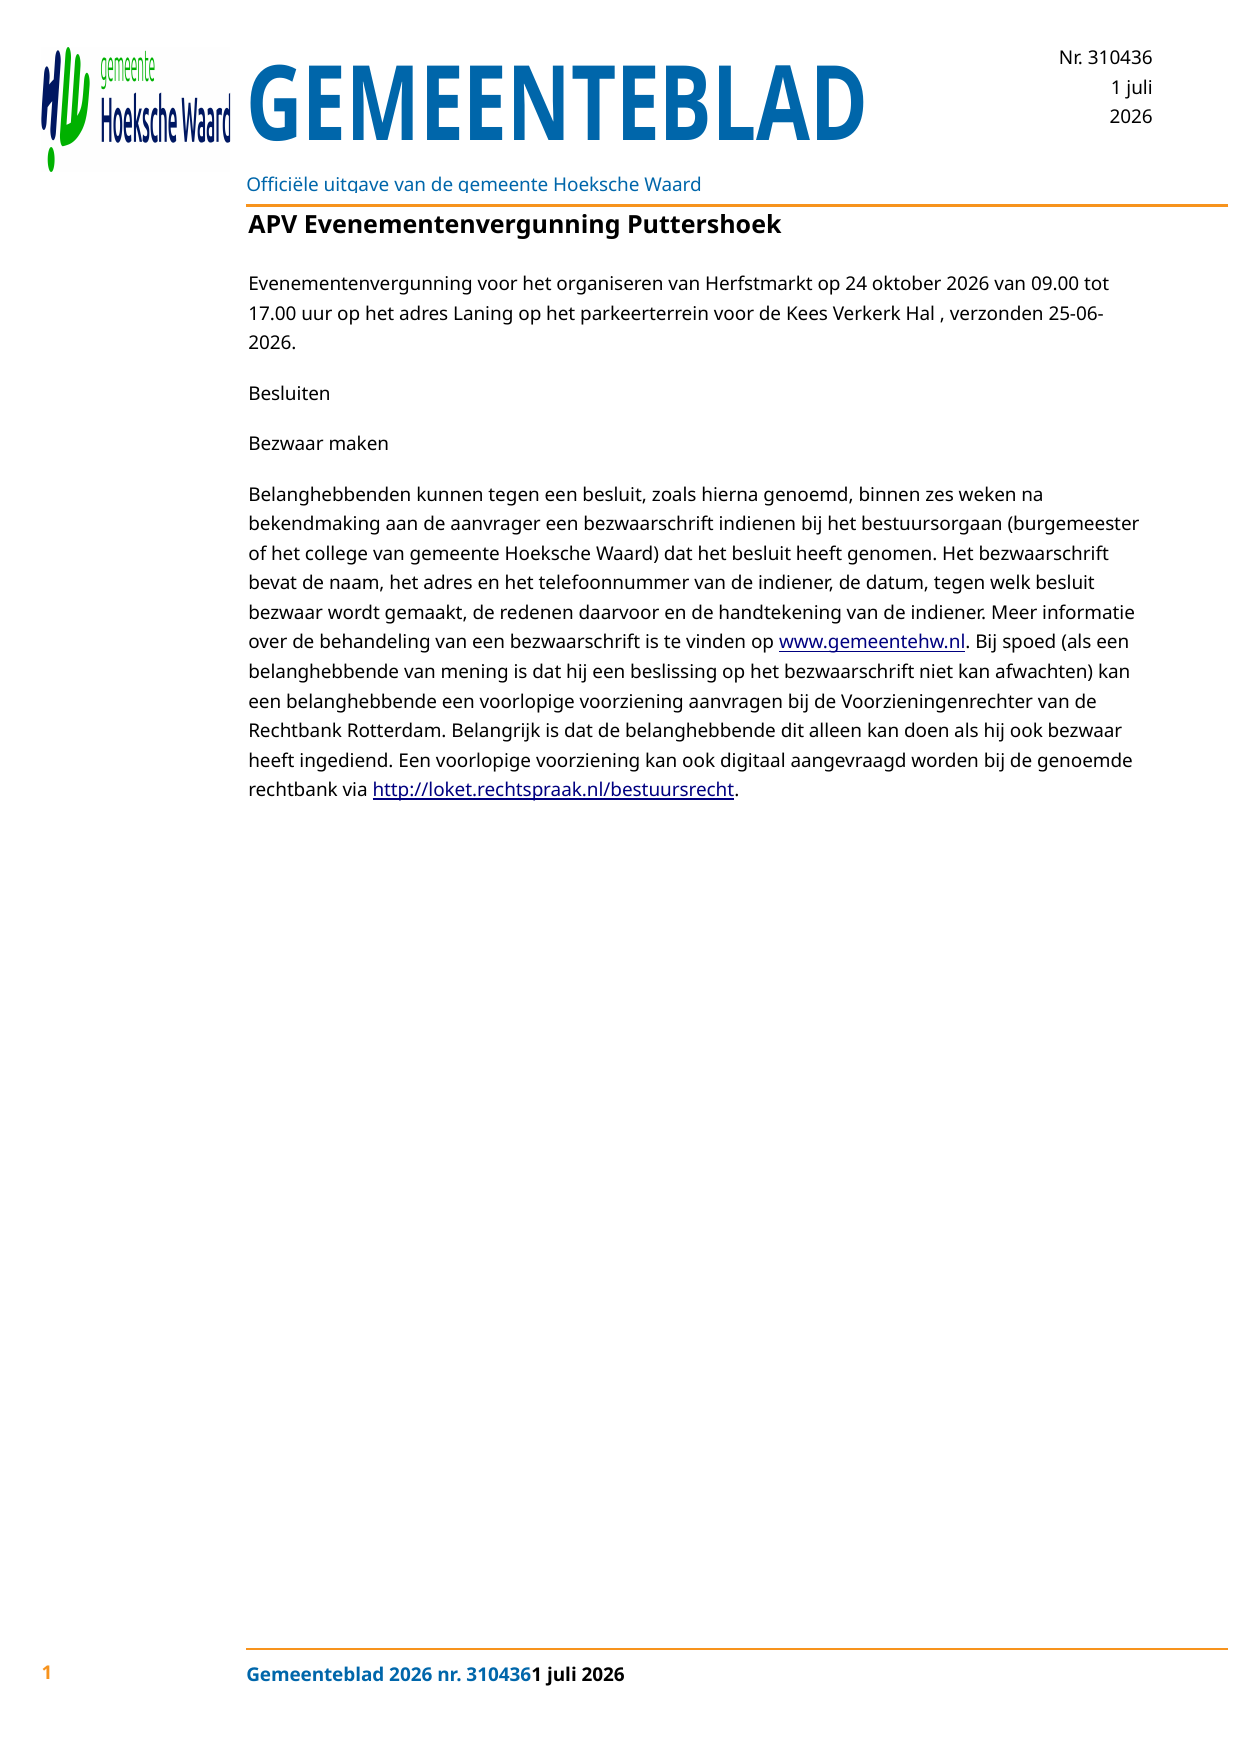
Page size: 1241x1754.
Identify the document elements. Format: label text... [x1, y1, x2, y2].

text Belanghebbenden kunnen tegen een besluit, zoals hierna genoemd, binnen zes weken na bekendmaking aan de aanvrager een bezwaarschrift indienen bij het bestuursorgaan (burgemeester of het college van gemeente Hoeksche Waard) dat het besluit heeft genomen. Het bezwaarschrift bevat de naam, het adres en het telefoonnummer van de indiener, de datum, tegen welk besluit bezwaar wordt gemaakt, de redenen daarvoor en de handtekening van de indiener. Meer informatie over de behandeling van een bezwaarschrift is te vinden op www.gemeentehw.nl. Bij spoed (als een belanghebbende van mening is dat hij een beslissing op het bezwaarschrift niet kan afwachten) kan een belanghebbende een voorlopige voorziening aanvragen bij de Voorzieningenrechter van de Rechtbank Rotterdam. Belangrijk is dat de belanghebbende dit alleen kan doen als hij ook bezwaar heeft ingediend. Een voorlopige voorziening kan ook digitaal aangevraagd worden bij de genoemde rechtbank via http://loket.rechtspraak.nl/bestuursrecht. [248, 481, 1152, 802]
text APV Evenementenvergunning Puttershoek [248, 207, 1152, 241]
text Bezwaar maken [248, 430, 1152, 456]
text Besluiten [248, 380, 1152, 406]
text Evenementenvergunning voor het organiseren van Herfstmarkt op 24 oktober 2026 van 09.00 tot 17.00 uur op het adres Laning op het parkeerterrein voor de Kees Verkerk Hal , verzonden 25-06-2026. [248, 270, 1152, 355]
picture [41, 47, 231, 172]
